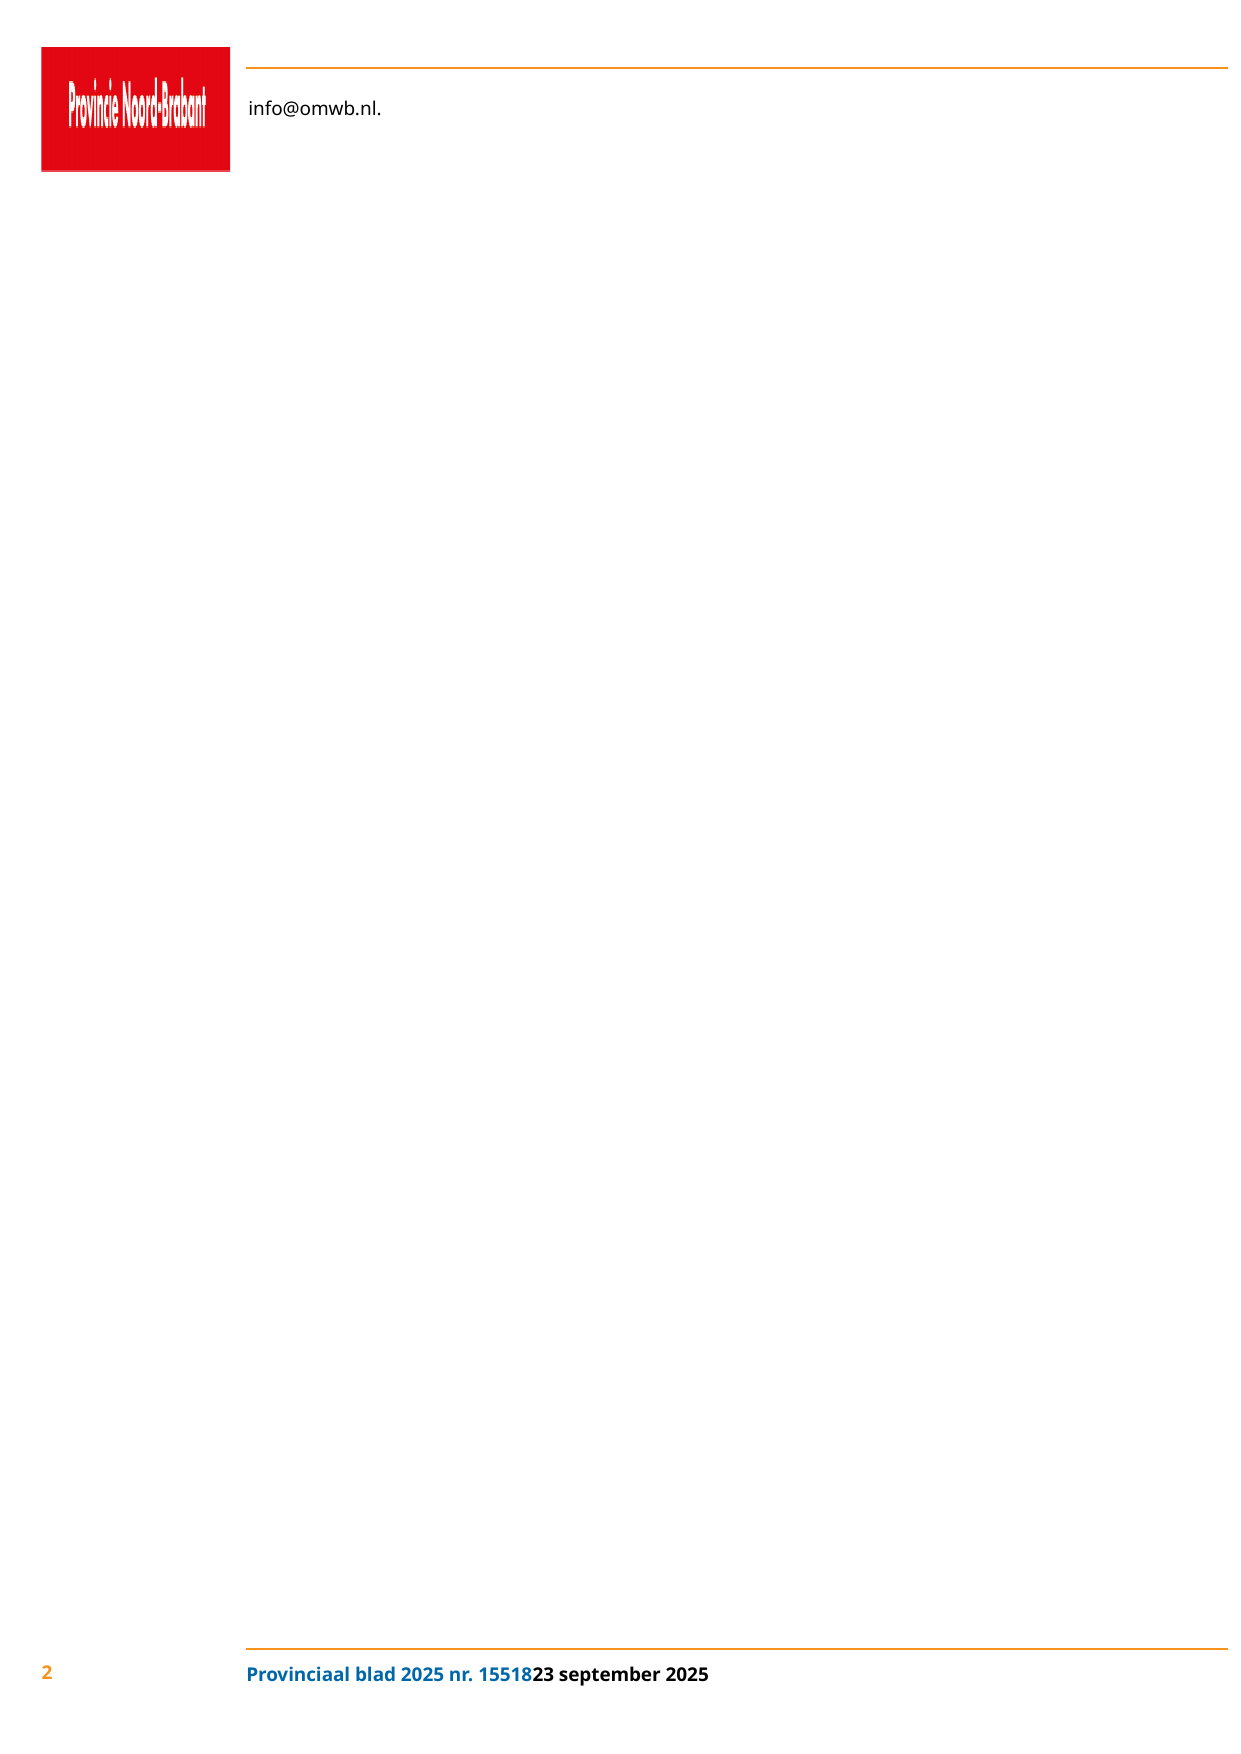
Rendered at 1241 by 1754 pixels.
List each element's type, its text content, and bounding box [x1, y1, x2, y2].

picture [41, 47, 231, 172]
text info@omwb.nl. [248, 95, 1152, 121]
